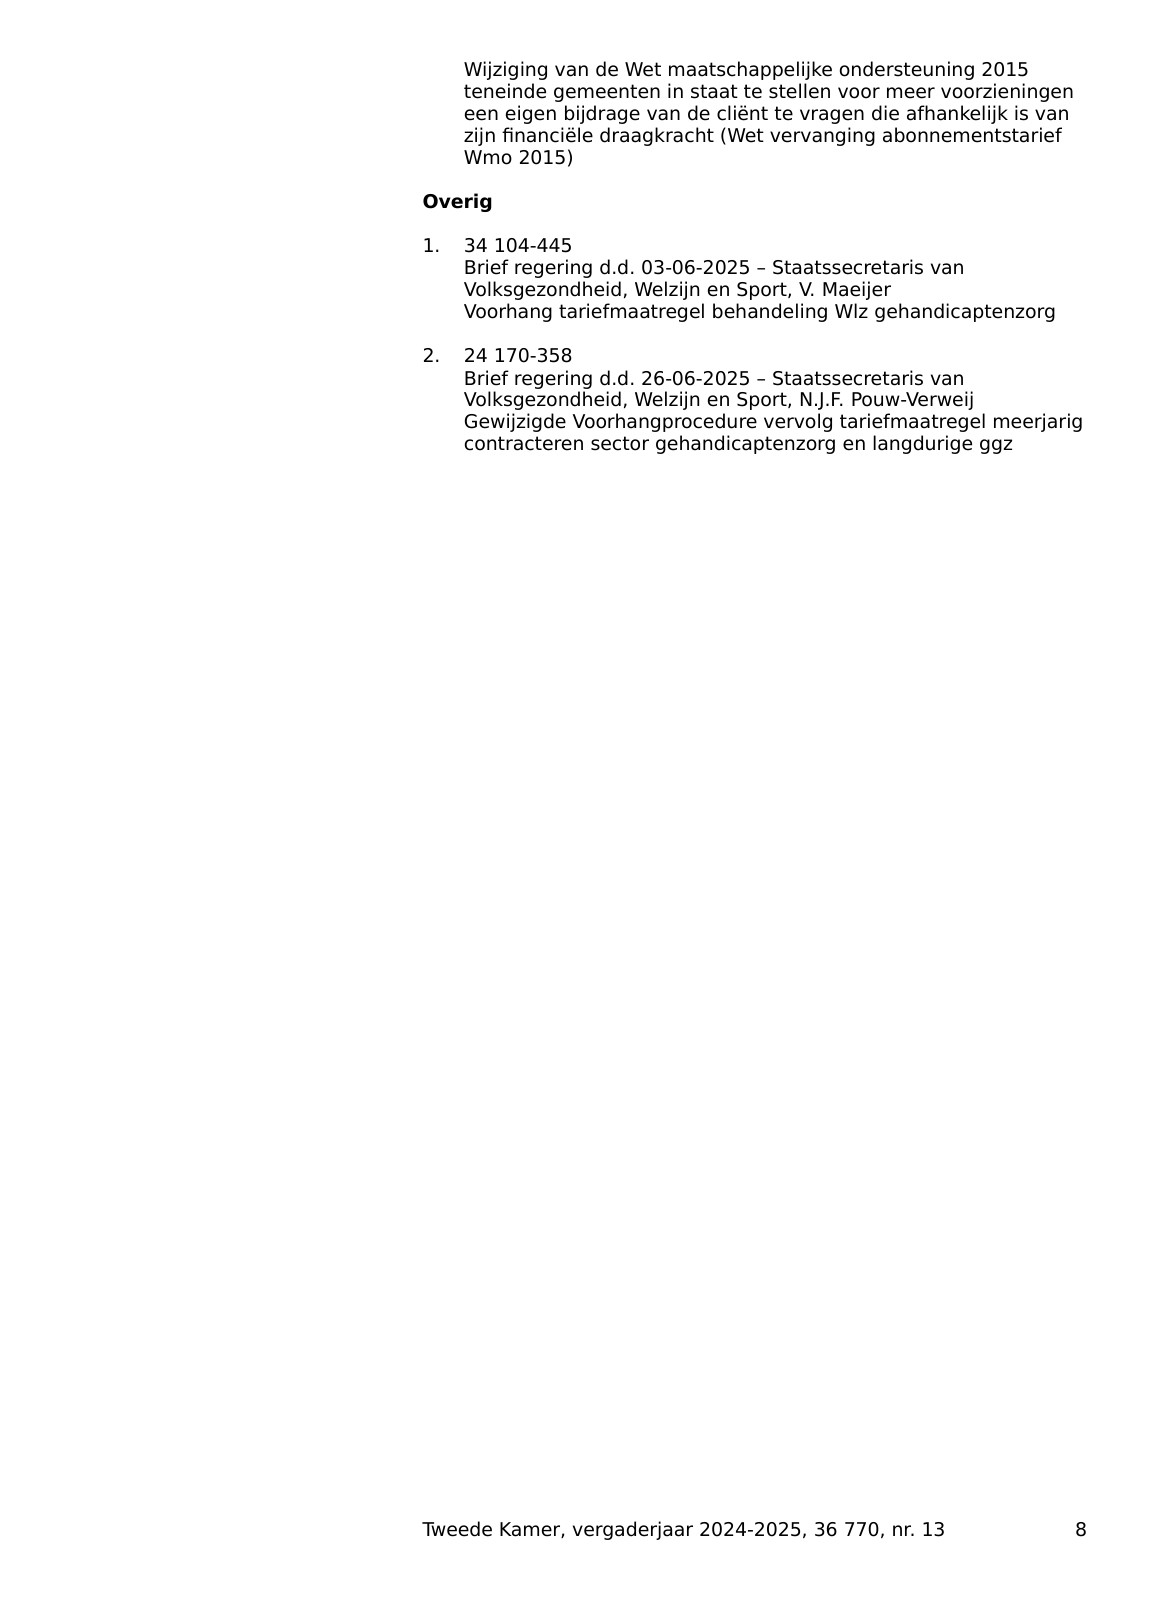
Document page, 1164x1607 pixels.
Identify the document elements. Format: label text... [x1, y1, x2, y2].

text Voorhang tariefmaatregel behandeling Wlz gehandicaptenzorg [464, 301, 1087, 323]
text 1. 34 104-445 [422, 235, 1087, 257]
text Gewijzigde Voorhangprocedure vervolg tariefmaatregel meerjarig contracteren sector gehandicaptenzorg en langdurige ggz [464, 411, 1087, 455]
text Brief regering d.d. 03-06-2025 – Staatssecretaris van Volksgezondheid, Welzijn en Sport, V. Maeijer [464, 257, 1087, 301]
text Wijziging van de Wet maatschappelijke ondersteuning 2015 teneinde gemeenten in staat te stellen voor meer voorzieningen een eigen bijdrage van de cliënt te vragen die afhankelijk is van zijn financiële draagkracht (Wet vervanging abonnementstarief Wmo 2015) [464, 59, 1087, 169]
subtitle Overig [422, 191, 1087, 213]
text Brief regering d.d. 26-06-2025 – Staatssecretaris van Volksgezondheid, Welzijn en Sport, N.J.F. Pouw-Verweij [464, 367, 1087, 411]
text 2. 24 170-358 [422, 345, 1087, 367]
